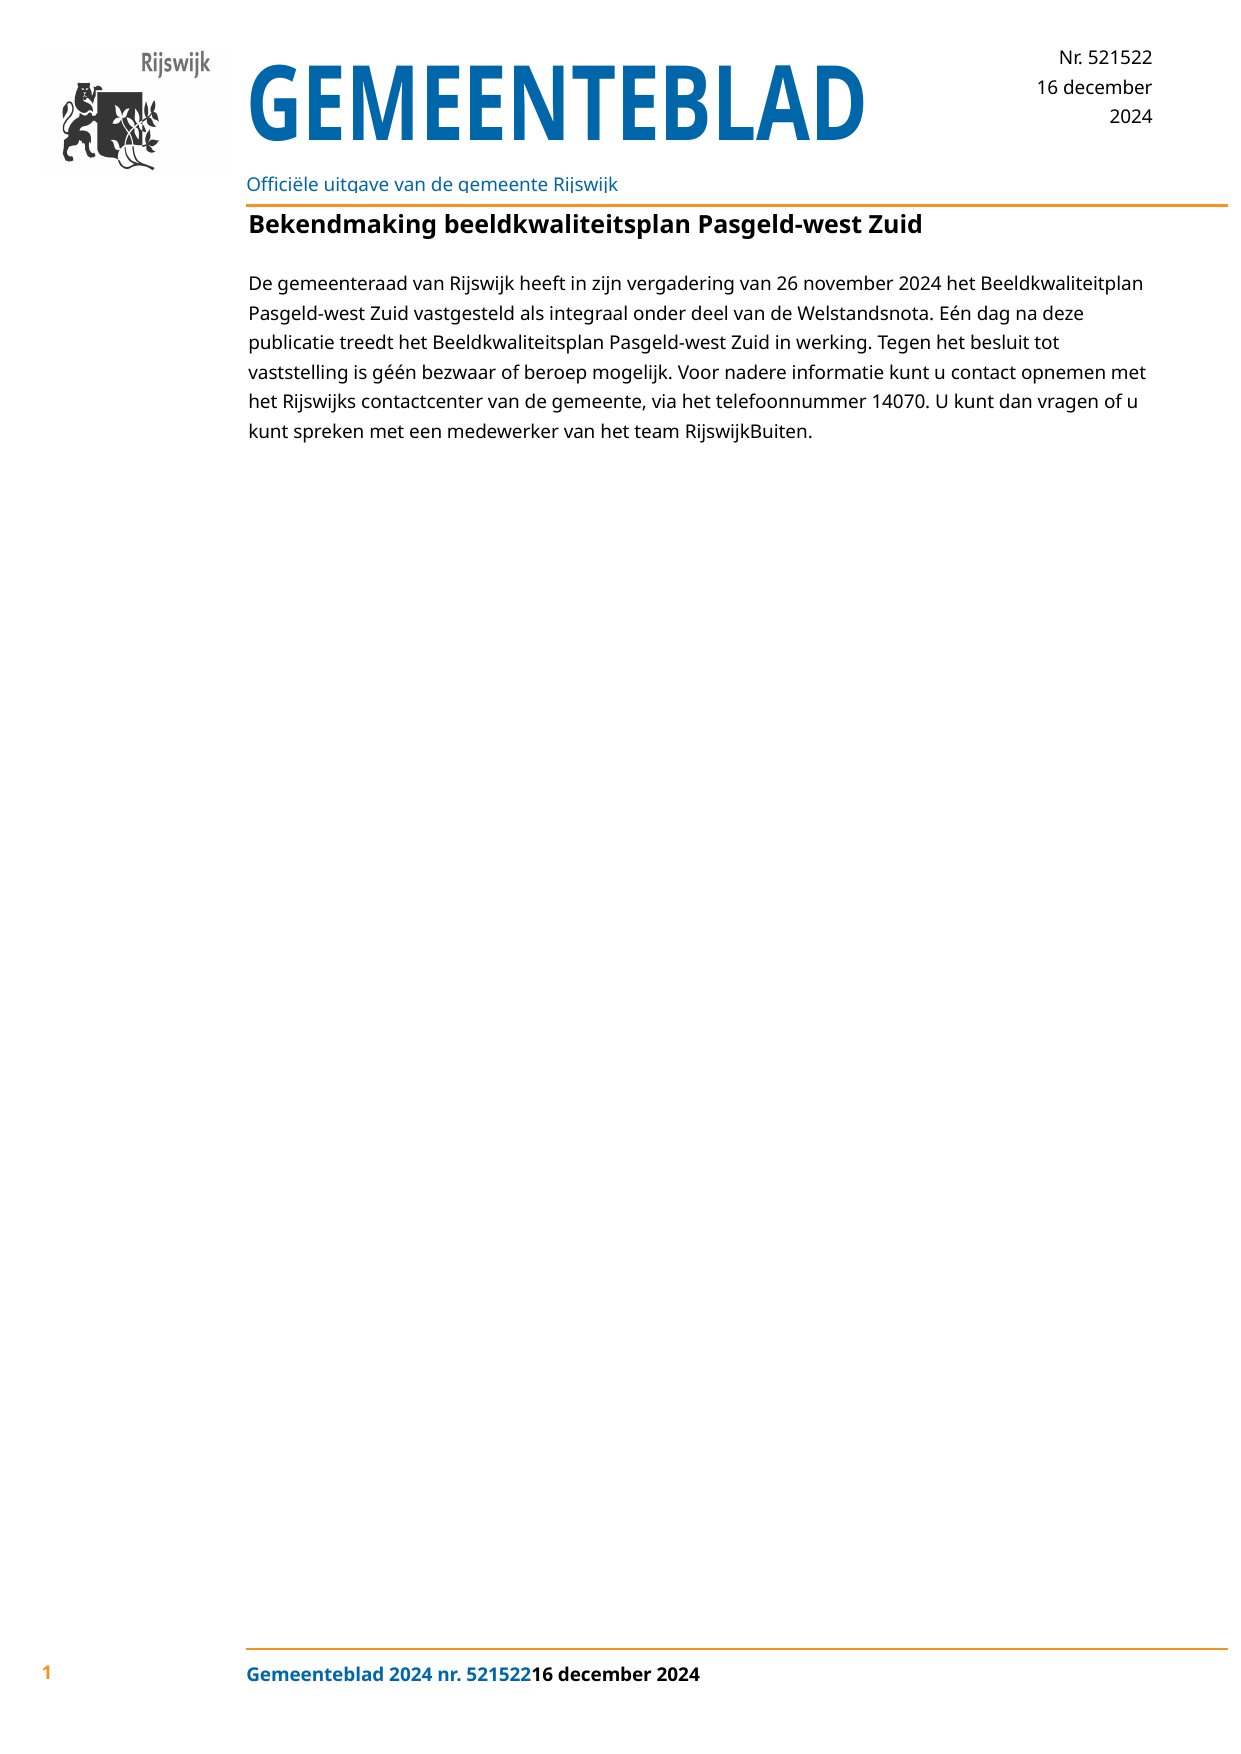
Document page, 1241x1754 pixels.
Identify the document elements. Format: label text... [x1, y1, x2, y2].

text De gemeenteraad van Rijswijk heeft in zijn vergadering van 26 november 2024 het Beeldkwaliteitplan Pasgeld-west Zuid vastgesteld als integraal onder deel van de Welstandsnota. Eén dag na deze publicatie treedt het Beeldkwaliteitsplan Pasgeld-west Zuid in werking. Tegen het besluit tot vaststelling is géén bezwaar of beroep mogelijk. Voor nadere informatie kunt u contact opnemen met het Rijswijks contactcenter van de gemeente, via het telefoonnummer 14070. U kunt dan vragen of u kunt spreken met een medewerker van het team RijswijkBuiten. [248, 270, 1152, 444]
picture [41, 47, 231, 172]
text Bekendmaking beeldkwaliteitsplan Pasgeld-west Zuid [248, 207, 1152, 241]
